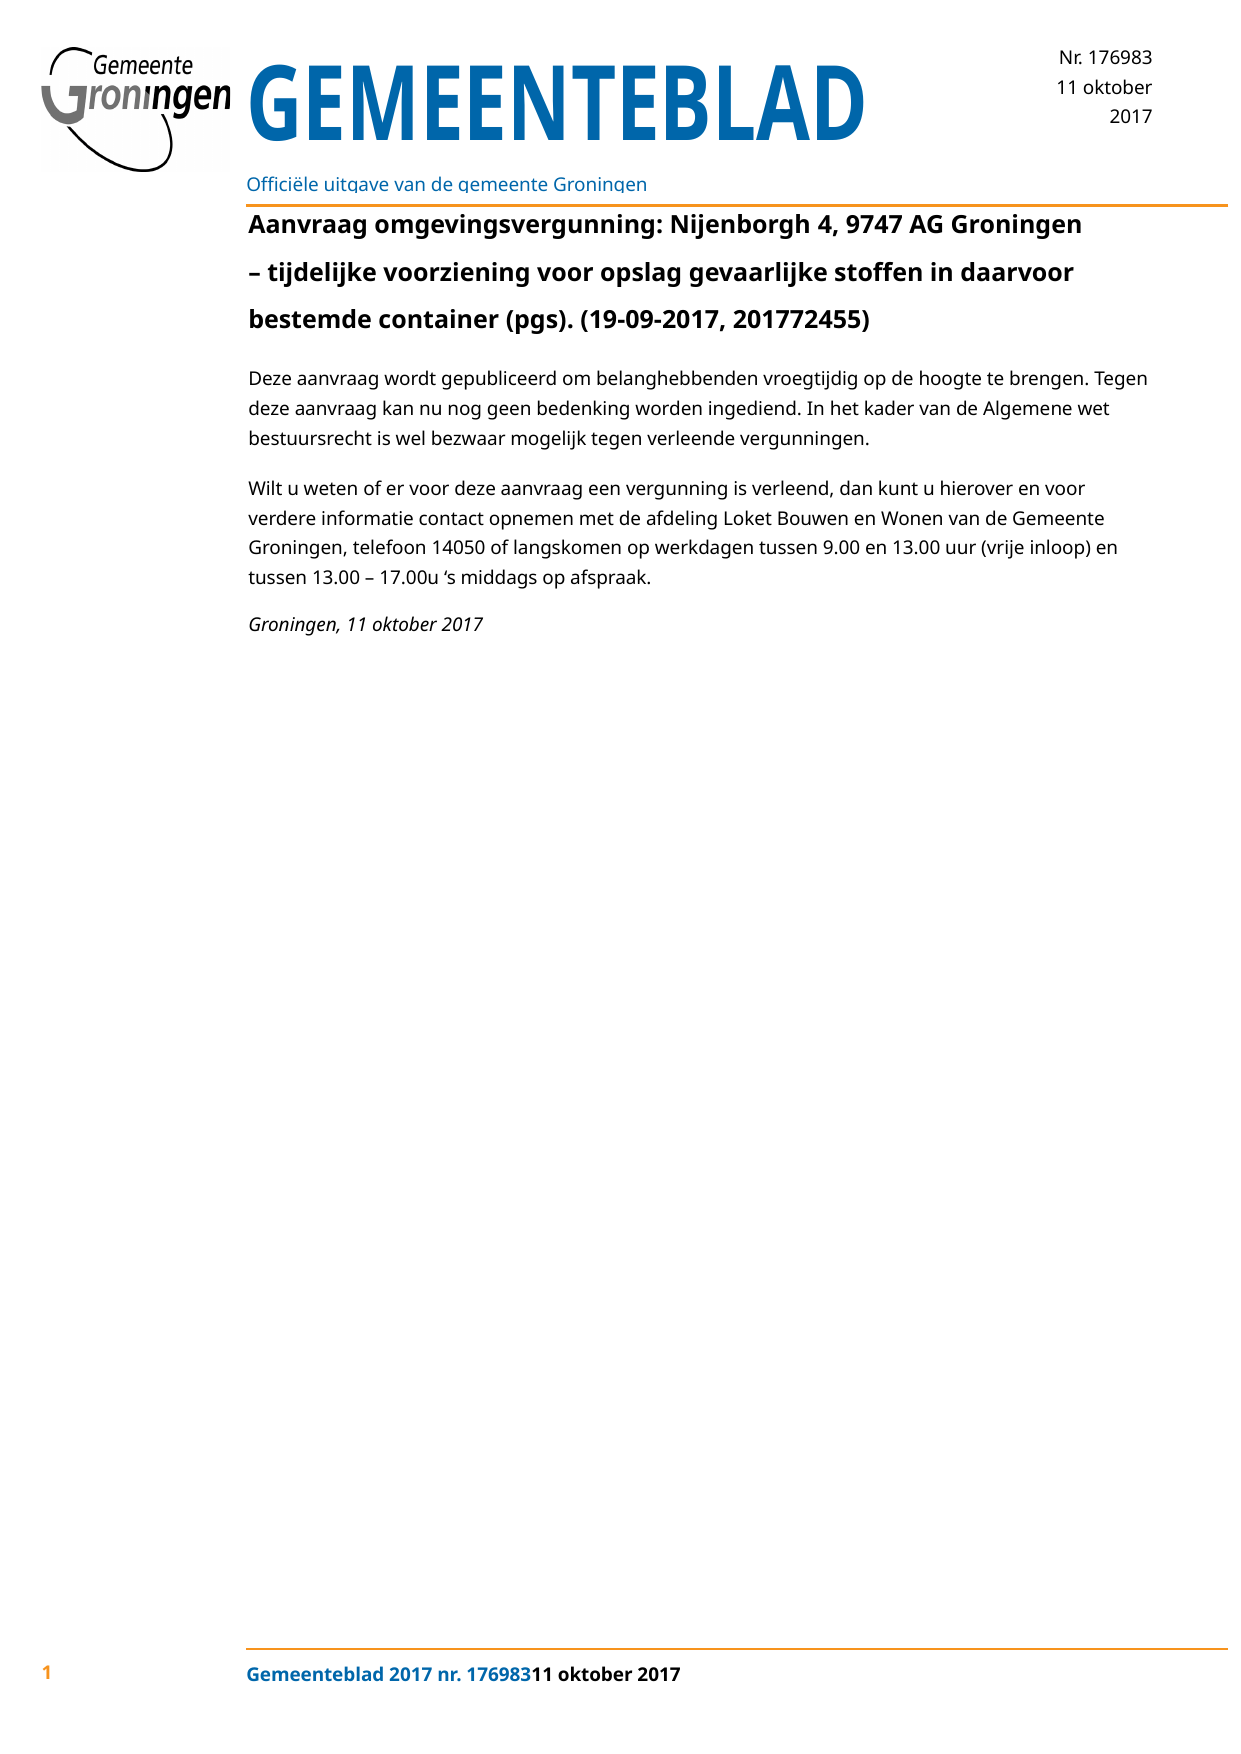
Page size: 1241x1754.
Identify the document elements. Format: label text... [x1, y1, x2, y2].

picture [41, 47, 231, 172]
text Aanvraag omgevingsvergunning: Nijenborgh 4, 9747 AG Groningen – tijdelijke voorziening voor opslag gevaarlijke stoffen in daarvoor bestemde container (pgs). (19-09-2017, 201772455) [248, 207, 1152, 336]
text Deze aanvraag wordt gepubliceerd om belanghebbenden vroegtijdig op de hoogte te brengen. Tegen deze aanvraag kan nu nog geen bedenking worden ingediend. In het kader van de Algemene wet bestuursrecht is wel bezwaar mogelijk tegen verleende vergunningen. [248, 366, 1152, 450]
text Wilt u weten of er voor deze aanvraag een vergunning is verleend, dan kunt u hierover en voor verdere informatie contact opnemen met de afdeling Loket Bouwen en Wonen van de Gemeente Groningen, telefoon 14050 of langskomen op werkdagen tussen 9.00 en 13.00 uur (vrije inloop) en tussen 13.00 – 17.00u ‘s middags op afspraak. [248, 475, 1152, 589]
text Groningen, 11 oktober 2017 [248, 612, 1152, 637]
